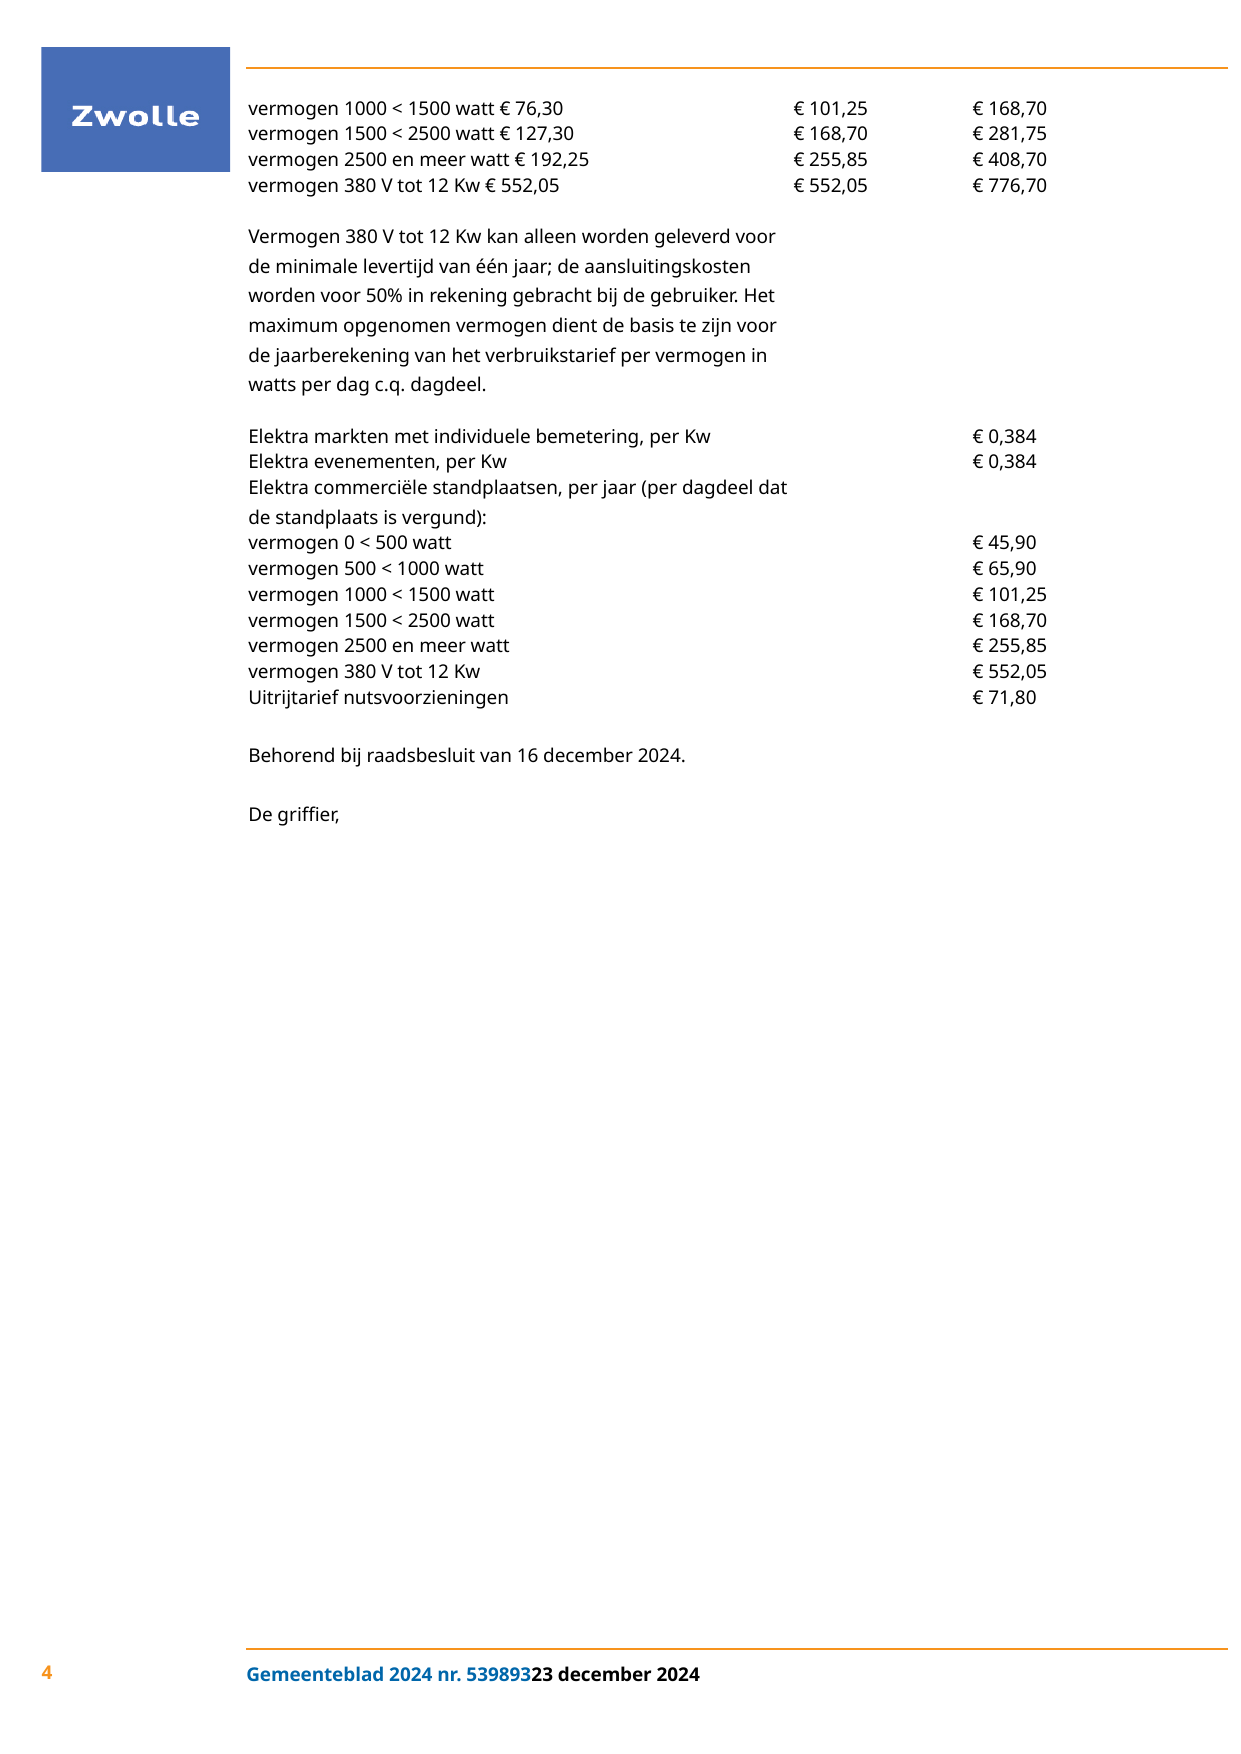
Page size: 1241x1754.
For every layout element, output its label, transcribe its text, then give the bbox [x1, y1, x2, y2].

picture [41, 47, 231, 172]
table_cell [793, 397, 972, 423]
table_cell Elektra markten met individuele bemetering, per Kw [248, 423, 793, 448]
table_cell Vermogen 380 V tot 12 Kw kan alleen worden geleverd voor de minimale levertijd van één jaar; de aansluitingskosten worden voor 50% in rekening gebracht bij de gebruiker. Het maximum opgenomen vermogen dient de basis te zijn voor de jaarberekening van het verbruikstarief per vermogen in watts per dag c.q. dagdeel. [248, 224, 793, 397]
table_cell [793, 449, 972, 474]
table_cell € 0,384 [973, 423, 1152, 448]
table_cell [973, 198, 1152, 223]
table_cell € 101,25 [973, 581, 1152, 607]
table_cell [793, 581, 972, 607]
table_cell [793, 684, 972, 710]
table_cell [793, 530, 972, 555]
table_cell € 65,90 [973, 555, 1152, 581]
table_cell € 101,25 [793, 95, 972, 121]
table_cell € 281,75 [973, 121, 1152, 146]
table_cell € 255,85 [793, 146, 972, 172]
table_cell vermogen 0 < 500 watt [248, 530, 793, 555]
table_cell € 552,05 [793, 172, 972, 198]
table_cell [973, 474, 1152, 529]
text Behorend bij raadsbesluit van 16 december 2024. [248, 742, 1152, 768]
table_cell [973, 397, 1152, 423]
table_cell vermogen 380 V tot 12 Kw € 552,05 [248, 172, 793, 198]
table_cell [793, 198, 972, 223]
table_cell [793, 423, 972, 448]
table_cell € 45,90 [973, 530, 1152, 555]
table_cell € 168,70 [973, 95, 1152, 121]
table_cell Uitrijtarief nutsvoorzieningen [248, 684, 793, 710]
table_cell € 168,70 [793, 121, 972, 146]
table_cell [248, 198, 793, 223]
table_cell € 255,85 [973, 633, 1152, 658]
table_cell vermogen 1500 < 2500 watt [248, 607, 793, 632]
table_cell vermogen 380 V tot 12 Kw [248, 658, 793, 684]
table_cell vermogen 2500 en meer watt [248, 633, 793, 658]
table_cell vermogen 1000 < 1500 watt € 76,30 [248, 95, 793, 121]
table_cell [793, 555, 972, 581]
table_cell [793, 607, 972, 632]
table_cell [793, 633, 972, 658]
table_cell vermogen 2500 en meer watt € 192,25 [248, 146, 793, 172]
table_cell [248, 397, 793, 423]
table_cell € 776,70 [973, 172, 1152, 198]
table_cell [793, 658, 972, 684]
table_cell vermogen 1500 < 2500 watt € 127,30 [248, 121, 793, 146]
table_cell [973, 224, 1152, 397]
table_cell € 71,80 [973, 684, 1152, 710]
table_cell vermogen 1000 < 1500 watt [248, 581, 793, 607]
table_cell Elektra commerciële standplaatsen, per jaar (per dagdeel dat de standplaats is vergund): [248, 474, 793, 529]
table_cell € 0,384 [973, 449, 1152, 474]
text De griffier, [248, 802, 1152, 827]
table_cell [793, 224, 972, 397]
table_cell € 168,70 [973, 607, 1152, 632]
table_cell [793, 474, 972, 529]
table_cell vermogen 500 < 1000 watt [248, 555, 793, 581]
table_cell € 408,70 [973, 146, 1152, 172]
table_cell Elektra evenementen, per Kw [248, 449, 793, 474]
table_cell € 552,05 [973, 658, 1152, 684]
